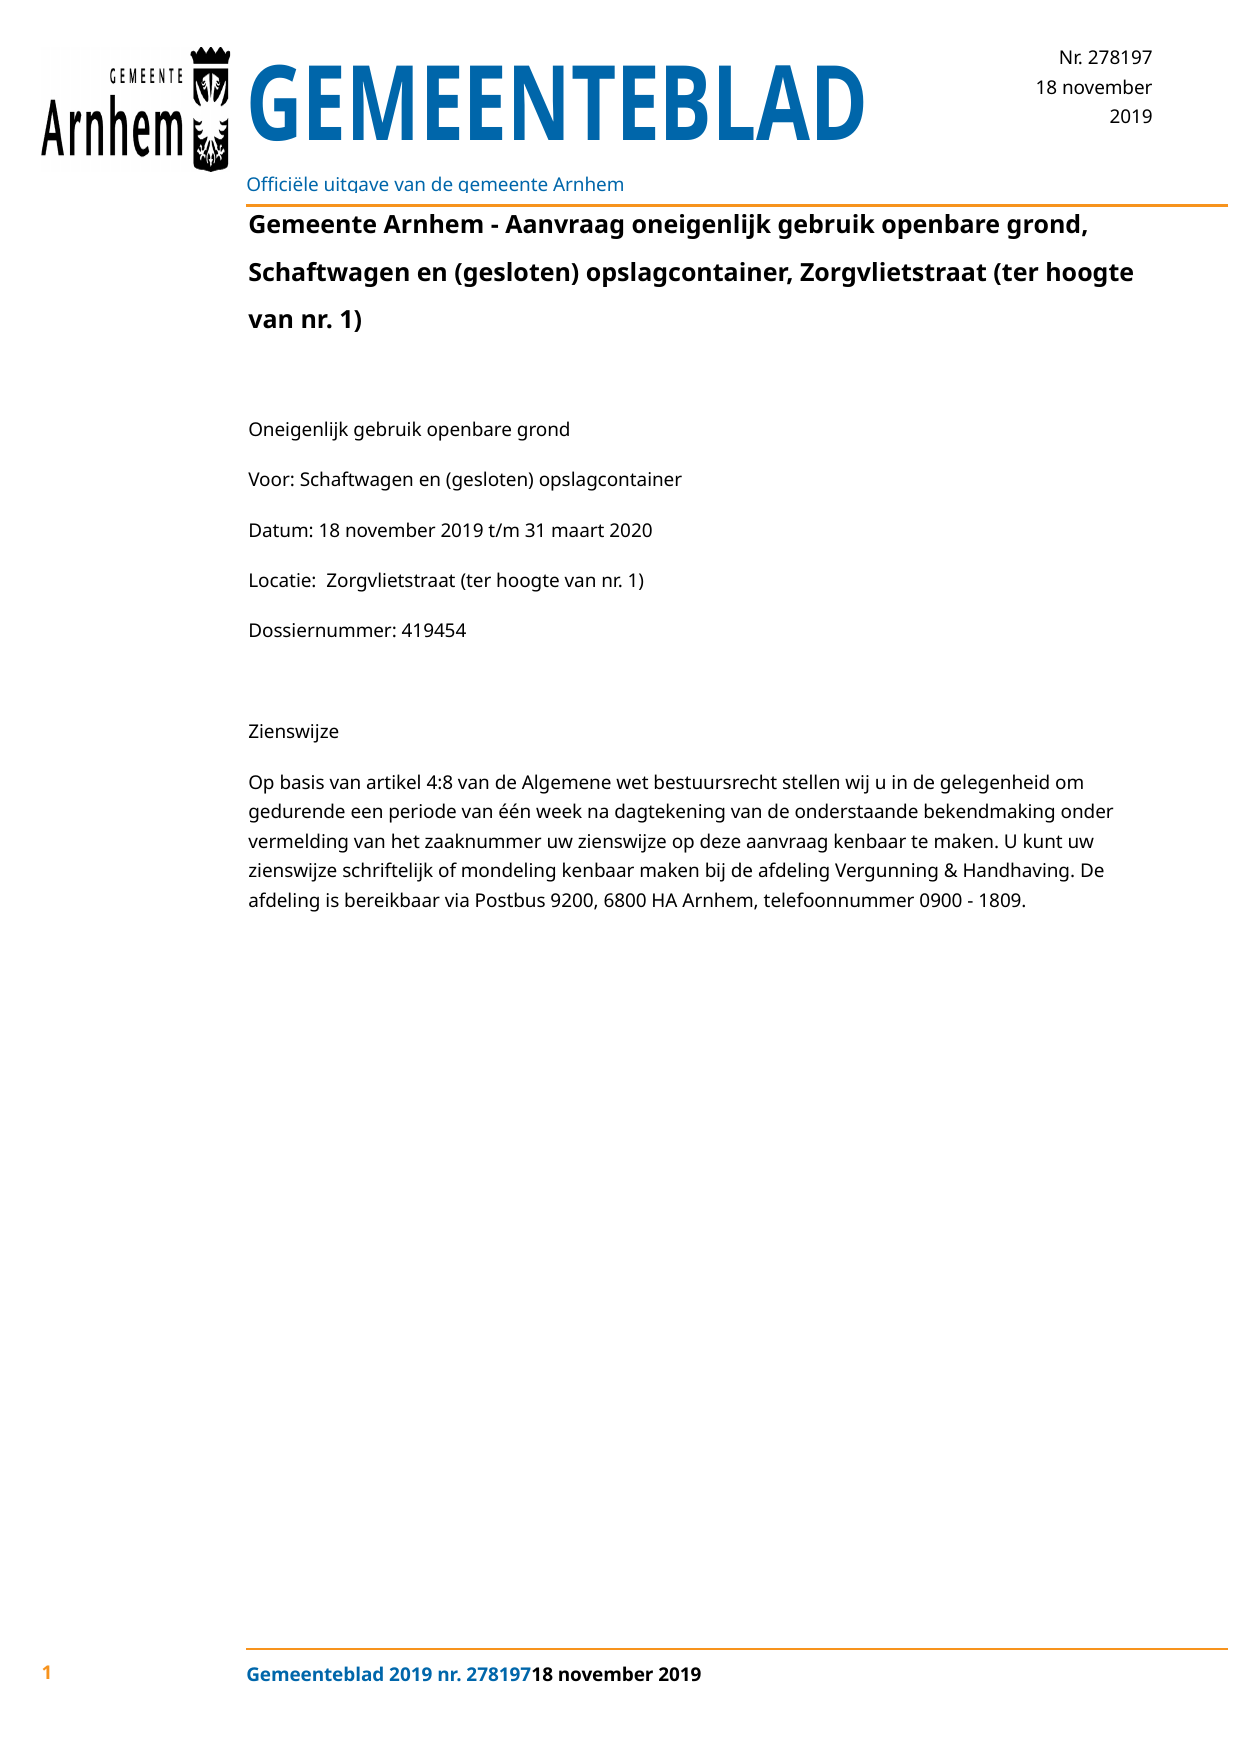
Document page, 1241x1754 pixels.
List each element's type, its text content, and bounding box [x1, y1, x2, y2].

text Dossiernummer: 419454 [248, 618, 1152, 643]
text Op basis van artikel 4:8 van de Algemene wet bestuursrecht stellen wij u in de gelegenheid om gedurende een periode van één week na dagtekening van de onderstaande bekendmaking onder vermelding van het zaaknummer uw zienswijze op deze aanvraag kenbaar te maken. U kunt uw zienswijze schriftelijk of mondeling kenbaar maken bij de afdeling Vergunning & Handhaving. De afdeling is bereikbaar via Postbus 9200, 6800 HA Arnhem, telefoonnummer 0900 - 1809. [248, 769, 1152, 913]
text Zienswijze [248, 718, 1152, 744]
text Voor: Schaftwagen en (gesloten) opslagcontainer [248, 466, 1152, 492]
text Datum: 18 november 2019 t/m 31 maart 2020 [248, 517, 1152, 542]
picture [41, 47, 231, 172]
text Gemeente Arnhem - Aanvraag oneigenlijk gebruik openbare grond, Schaftwagen en (gesloten) opslagcontainer, Zorgvlietstraat (ter hoogte van nr. 1) [248, 207, 1152, 336]
text Locatie: Zorgvlietstraat (ter hoogte van nr. 1) [248, 567, 1152, 593]
text Oneigenlijk gebruik openbare grond [248, 416, 1152, 442]
